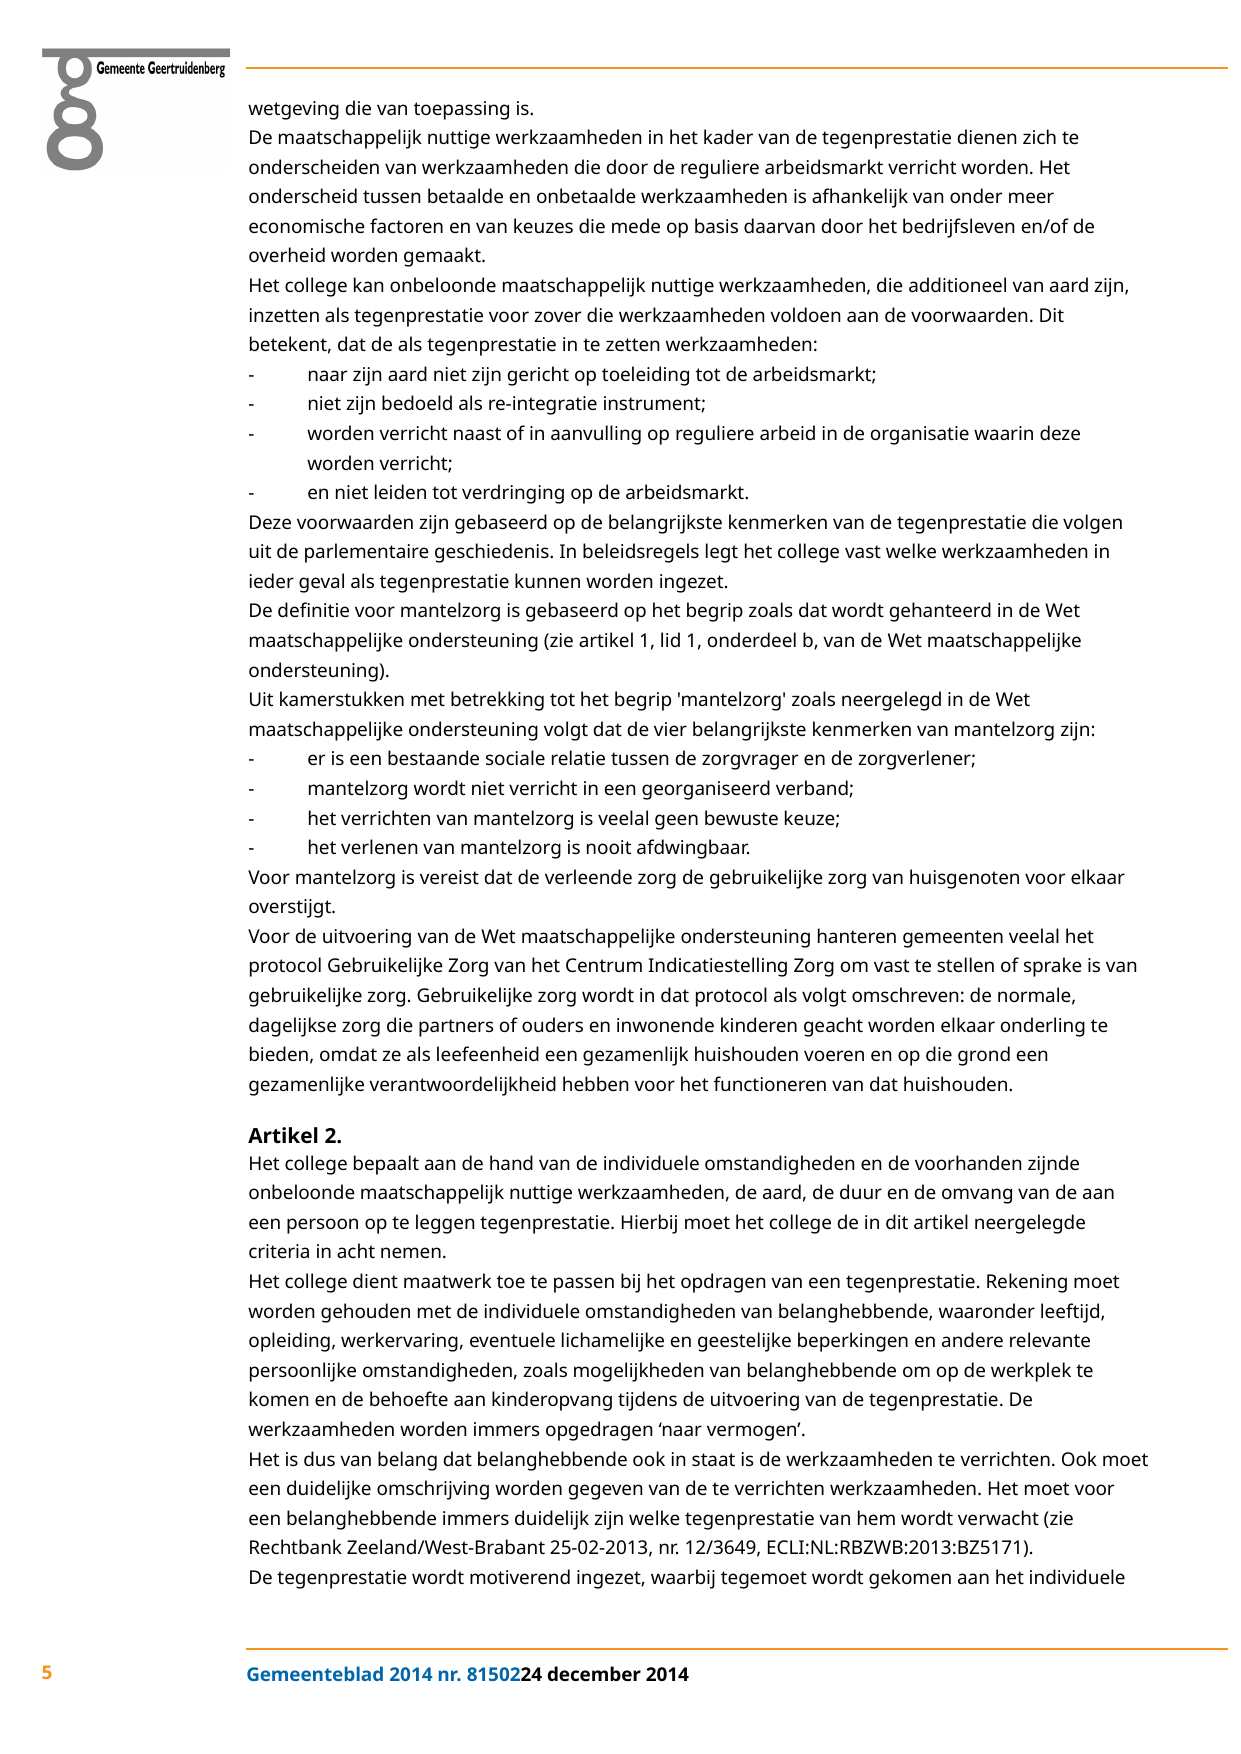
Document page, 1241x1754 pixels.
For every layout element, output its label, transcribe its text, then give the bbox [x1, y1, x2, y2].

text Voor de uitvoering van de Wet maatschappelijke ondersteuning hanteren gemeenten veelal het protocol Gebruikelijke Zorg van het Centrum Indicatiestelling Zorg om vast te stellen of sprake is van gebruikelijke zorg. Gebruikelijke zorg wordt in dat protocol als volgt omschreven: de normale, dagelijkse zorg die partners of ouders en inwonende kinderen geacht worden elkaar onderling te bieden, omdat ze als leefeenheid een gezamenlijk huishouden voeren en op die grond een gezamenlijke verantwoordelijkheid hebben voor het functioneren van dat huishouden. [248, 923, 1152, 1097]
list niet zijn bedoeld als re-integratie instrument; [248, 391, 1152, 416]
text Deze voorwaarden zijn gebaseerd op de belangrijkste kenmerken van de tegenprestatie die volgen uit de parlementaire geschiedenis. In beleidsregels legt het college vast welke werkzaamheden in ieder geval als tegenprestatie kunnen worden ingezet. [248, 509, 1152, 594]
list worden verricht naast of in aanvulling op reguliere arbeid in de organisatie waarin deze worden verricht; [248, 420, 1152, 476]
text Het college dient maatwerk toe te passen bij het opdragen van een tegenprestatie. Rekening moet worden gehouden met de individuele omstandigheden van belanghebbende, waaronder leeftijd, opleiding, werkervaring, eventuele lichamelijke en geestelijke beperkingen en andere relevante persoonlijke omstandigheden, zoals mogelijkheden van belanghebbende om op de werkplek te komen en de behoefte aan kinderopvang tijdens de uitvoering van de tegenprestatie. De werkzaamheden worden immers opgedragen ‘naar vermogen’. [248, 1268, 1152, 1442]
list naar zijn aard niet zijn gericht op toeleiding tot de arbeidsmarkt; [248, 361, 1152, 387]
text Het is dus van belang dat belanghebbende ook in staat is de werkzaamheden te verrichten. Ook moet een duidelijke omschrijving worden gegeven van de te verrichten werkzaamheden. Het moet voor een belanghebbende immers duidelijk zijn welke tegenprestatie van hem wordt verwacht (zie Rechtbank Zeeland/West-Brabant 25-02-2013, nr. 12/3649, ECLI:NL:RBZWB:2013:BZ5171). [248, 1446, 1152, 1560]
text Het college kan onbeloonde maatschappelijk nuttige werkzaamheden, die additioneel van aard zijn, inzetten als tegenprestatie voor zover die werkzaamheden voldoen aan de voorwaarden. Dit betekent, dat de als tegenprestatie in te zetten werkzaamheden: [248, 272, 1152, 357]
text De definitie voor mantelzorg is gebaseerd op het begrip zoals dat wordt gehanteerd in de Wet maatschappelijke ondersteuning (zie artikel 1, lid 1, onderdeel b, van de Wet maatschappelijke ondersteuning). [248, 598, 1152, 683]
list het verlenen van mantelzorg is nooit afdwingbaar. [248, 834, 1152, 860]
list en niet leiden tot verdringing op de arbeidsmarkt. [248, 479, 1152, 505]
list het verrichten van mantelzorg is veelal geen bewuste keuze; [248, 805, 1152, 831]
text Uit kamerstukken met betrekking tot het begrip 'mantelzorg' zoals neergelegd in de Wet maatschappelijke ondersteuning volgt dat de vier belangrijkste kenmerken van mantelzorg zijn: [248, 686, 1152, 742]
text De tegenprestatie wordt motiverend ingezet, waarbij tegemoet wordt gekomen aan het individuele [248, 1564, 1152, 1590]
text Artikel 2. [248, 1121, 1152, 1150]
picture [41, 47, 231, 172]
text Voor mantelzorg is vereist dat de verleende zorg de gebruikelijke zorg van huisgenoten voor elkaar overstijgt. [248, 864, 1152, 919]
list mantelzorg wordt niet verricht in een georganiseerd verband; [248, 775, 1152, 801]
list er is een bestaande sociale relatie tussen de zorgvrager en de zorgverlener; [248, 746, 1152, 771]
text wetgeving die van toepassing is. [248, 95, 1152, 121]
text Het college bepaalt aan de hand van de individuele omstandigheden en de voorhanden zijnde onbeloonde maatschappelijk nuttige werkzaamheden, de aard, de duur en de omvang van de aan een persoon op te leggen tegenprestatie. Hierbij moet het college de in dit artikel neergelegde criteria in acht nemen. [248, 1150, 1152, 1264]
text De maatschappelijk nuttige werkzaamheden in het kader van de tegenprestatie dienen zich te onderscheiden van werkzaamheden die door de reguliere arbeidsmarkt verricht worden. Het onderscheid tussen betaalde en onbetaalde werkzaamheden is afhankelijk van onder meer economische factoren en van keuzes die mede op basis daarvan door het bedrijfsleven en/of de overheid worden gemaakt. [248, 124, 1152, 268]
